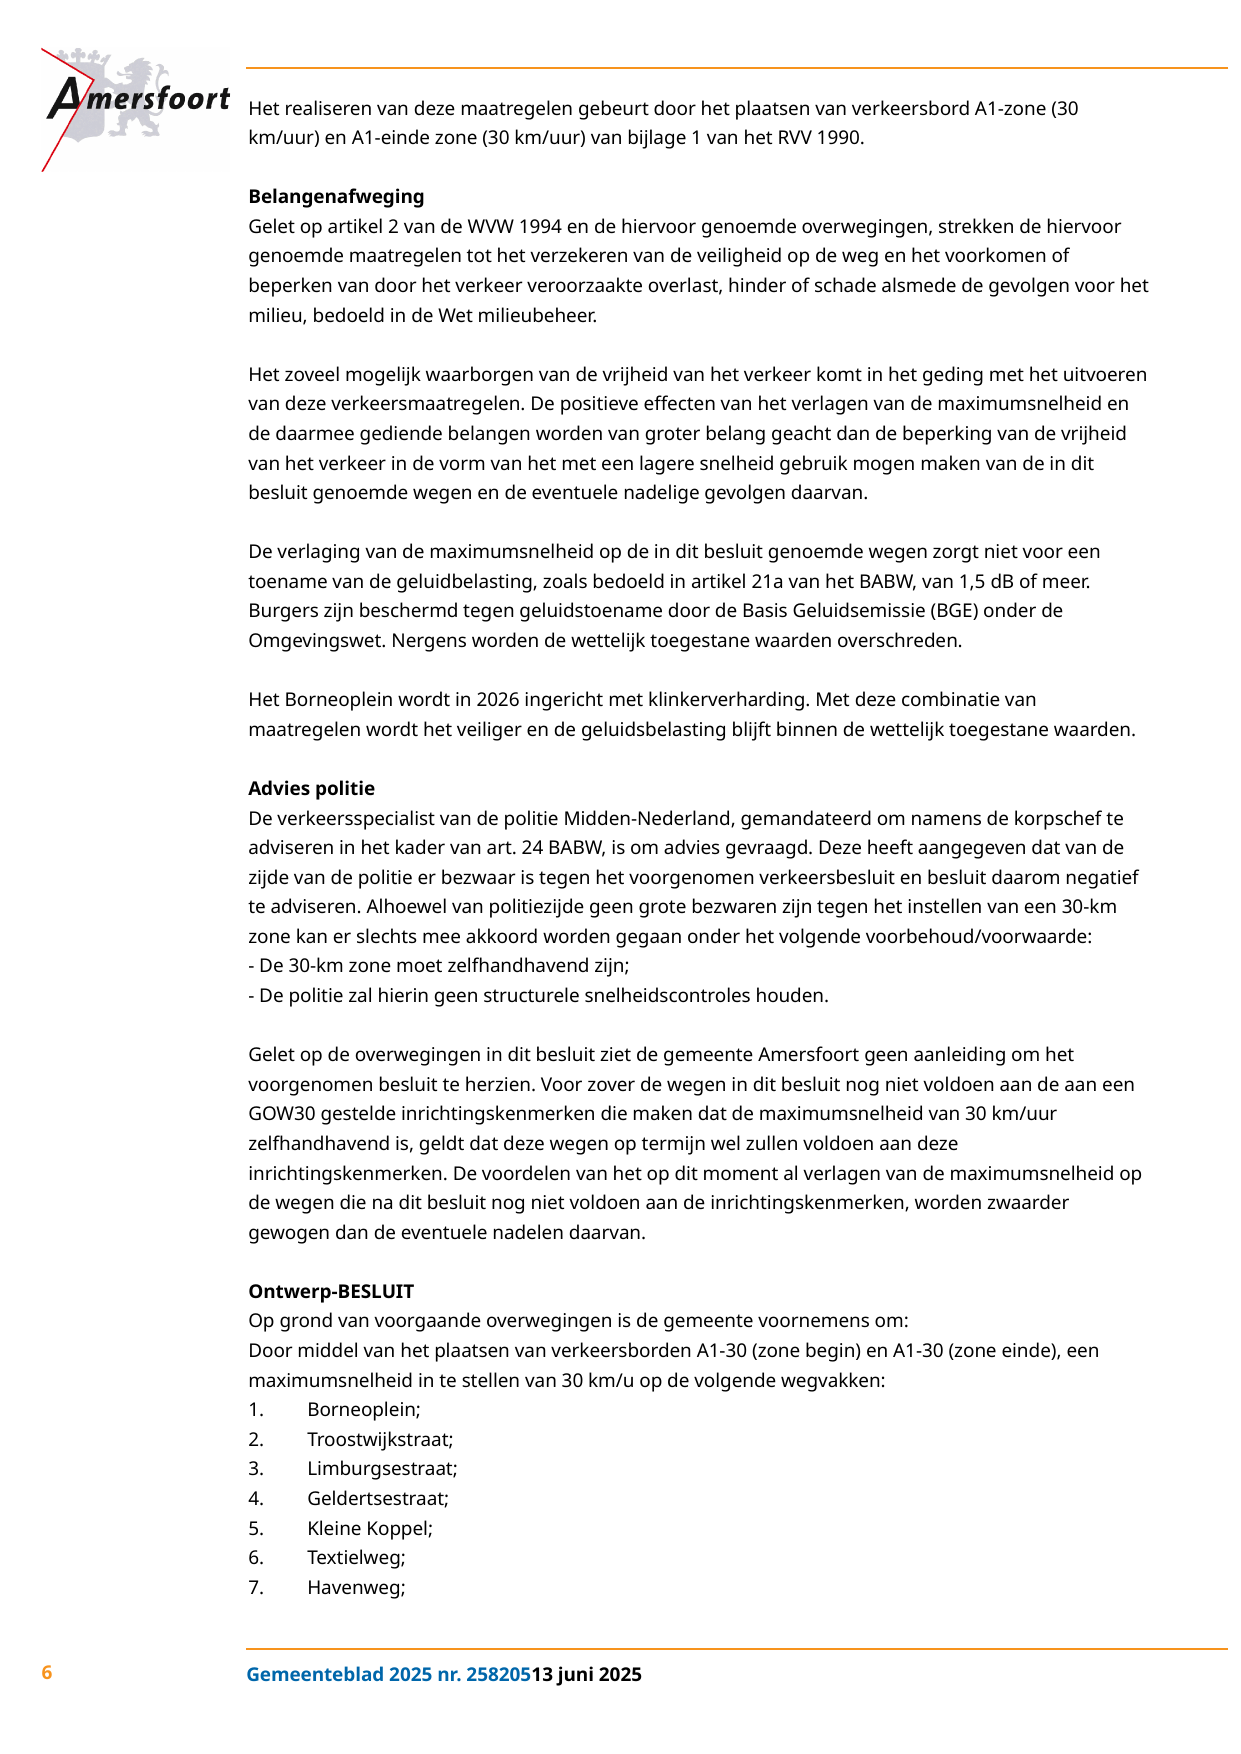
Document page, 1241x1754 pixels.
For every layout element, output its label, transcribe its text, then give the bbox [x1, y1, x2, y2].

picture [41, 47, 231, 172]
list Kleine Koppel; [248, 1515, 1152, 1541]
list Troostwijkstraat; [248, 1426, 1152, 1452]
list Textielweg; [248, 1544, 1152, 1570]
text Door middel van het plaatsen van verkeersborden A1-30 (zone begin) en A1-30 (zone einde), een maximumsnelheid in te stellen van 30 km/u op de volgende wegvakken: [248, 1337, 1152, 1393]
text Op grond van voorgaande overwegingen is de gemeente voornemens om: [248, 1308, 1152, 1333]
text Belangenafweging [248, 183, 1152, 209]
list Limburgsestraat; [248, 1456, 1152, 1481]
text - De politie zal hierin geen structurele snelheidscontroles houden. [248, 982, 1152, 1008]
text Het Borneoplein wordt in 2026 ingericht met klinkerverharding. Met deze combinatie van maatregelen wordt het veiliger en de geluidsbelasting blijft binnen de wettelijk toegestane waarden. [248, 686, 1152, 742]
text Advies politie [248, 775, 1152, 801]
text De verkeersspecialist van de politie Midden-Nederland, gemandateerd om namens de korpschef te adviseren in het kader van art. 24 BABW, is om advies gevraagd. Deze heeft aangegeven dat van de zijde van de politie er bezwaar is tegen het voorgenomen verkeersbesluit en besluit daarom negatief te adviseren. Alhoewel van politiezijde geen grote bezwaren zijn tegen het instellen van een 30-km zone kan er slechts mee akkoord worden gegaan onder het volgende voorbehoud/voorwaarde: [248, 805, 1152, 949]
text Het zoveel mogelijk waarborgen van de vrijheid van het verkeer komt in het geding met het uitvoeren van deze verkeersmaatregelen. De positieve effecten van het verlagen van de maximumsnelheid en de daarmee gediende belangen worden van groter belang geacht dan de beperking van de vrijheid van het verkeer in de vorm van het met een lagere snelheid gebruik mogen maken van de in dit besluit genoemde wegen en de eventuele nadelige gevolgen daarvan. [248, 361, 1152, 505]
text Gelet op artikel 2 van de WVW 1994 en de hiervoor genoemde overwegingen, strekken de hiervoor genoemde maatregelen tot het verzekeren van de veiligheid op de weg en het voorkomen of beperken van door het verkeer veroorzaakte overlast, hinder of schade alsmede de gevolgen voor het milieu, bedoeld in de Wet milieubeheer. [248, 213, 1152, 328]
text Ontwerp-BESLUIT [248, 1278, 1152, 1304]
text Gelet op de overwegingen in dit besluit ziet de gemeente Amersfoort geen aanleiding om het voorgenomen besluit te herzien. Voor zover de wegen in dit besluit nog niet voldoen aan de aan een GOW30 gestelde inrichtingskenmerken die maken dat de maximumsnelheid van 30 km/uur zelfhandhavend is, geldt dat deze wegen op termijn wel zullen voldoen aan deze inrichtingskenmerken. De voordelen van het op dit moment al verlagen van de maximumsnelheid op de wegen die na dit besluit nog niet voldoen aan de inrichtingskenmerken, worden zwaarder gewogen dan de eventuele nadelen daarvan. [248, 1041, 1152, 1245]
text Het realiseren van deze maatregelen gebeurt door het plaatsen van verkeersbord A1-zone (30 km/uur) en A1-einde zone (30 km/uur) van bijlage 1 van het RVV 1990. [248, 95, 1152, 150]
list Borneoplein; [248, 1396, 1152, 1422]
text - De 30-km zone moet zelfhandhavend zijn; [248, 953, 1152, 978]
text De verlaging van de maximumsnelheid op de in dit besluit genoemde wegen zorgt niet voor een toename van de geluidbelasting, zoals bedoeld in artikel 21a van het BABW, van 1,5 dB of meer. Burgers zijn beschermd tegen geluidstoename door de Basis Geluidsemissie (BGE) onder de Omgevingswet. Nergens worden de wettelijk toegestane waarden overschreden. [248, 538, 1152, 653]
list Havenweg; [248, 1574, 1152, 1600]
list Geldertsestraat; [248, 1485, 1152, 1511]
